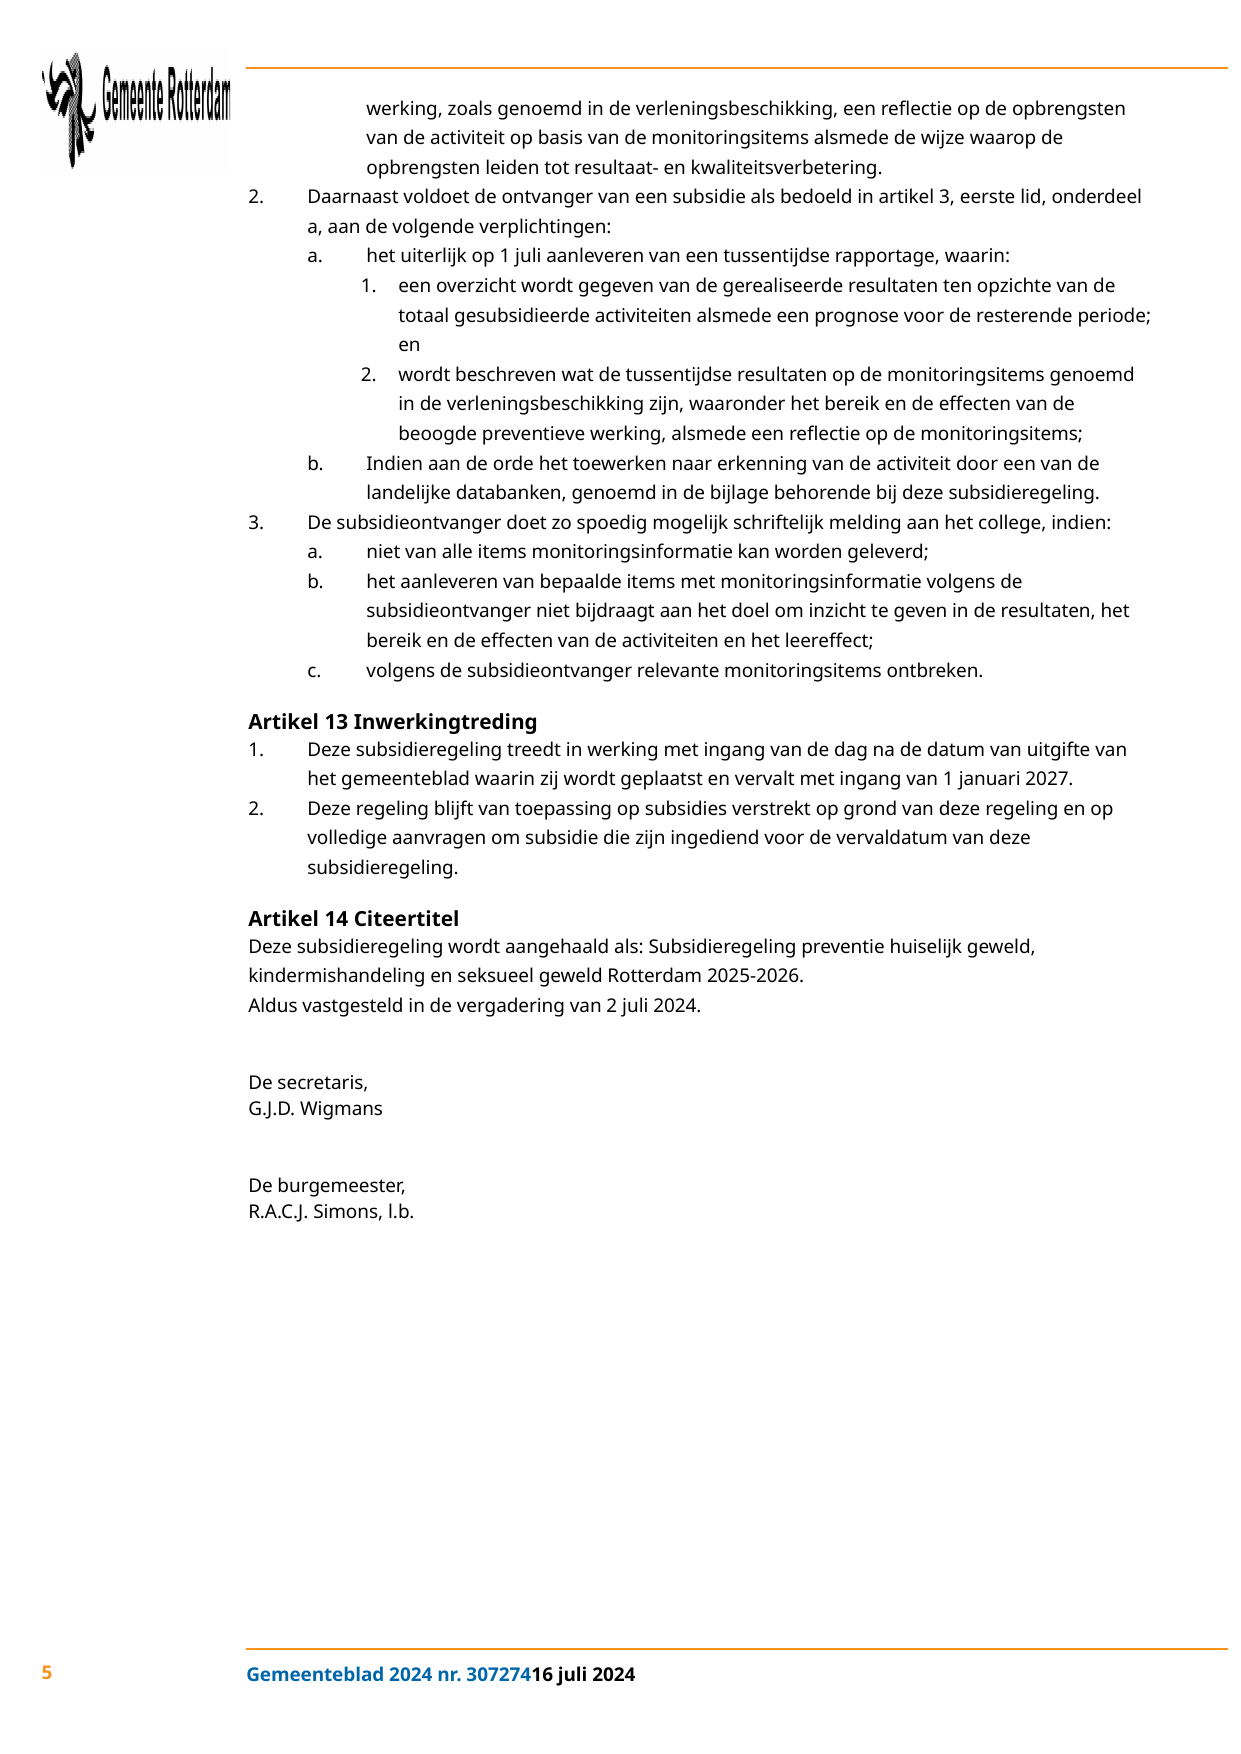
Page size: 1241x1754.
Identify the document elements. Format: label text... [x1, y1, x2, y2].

text Deze subsidieregeling wordt aangehaald als: Subsidieregeling preventie huiselijk geweld, kindermishandeling en seksueel geweld Rotterdam 2025-2026. [248, 933, 1152, 988]
text Artikel 14 Citeertitel [248, 904, 1152, 933]
list Deze regeling blijft van toepassing op subsidies verstrekt op grond van deze regeling en op volledige aanvragen om subsidie die zijn ingediend voor de vervaldatum van deze subsidieregeling. [248, 795, 1152, 880]
text Aldus vastgesteld in de vergadering van 2 juli 2024. [248, 992, 1152, 1018]
list het uiterlijk op 1 juli aanleveren van een tussentijdse rapportage, waarin: [307, 243, 1152, 268]
text De burgemeester, [248, 1172, 1152, 1198]
list De subsidieontvanger doet zo spoedig mogelijk schriftelijk melding aan het college, indien: [248, 509, 1152, 535]
list Deze subsidieregeling treedt in werking met ingang van de dag na de datum van uitgifte van het gemeenteblad waarin zij wordt geplaatst en vervalt met ingang van 1 januari 2027. [248, 736, 1152, 791]
list werking, zoals genoemd in de verleningsbeschikking, een reflectie op de opbrengsten van de activiteit op basis van de monitoringsitems alsmede de wijze waarop de opbrengsten leiden tot resultaat- en kwaliteitsverbetering. [307, 95, 1152, 180]
list niet van alle items monitoringsinformatie kan worden geleverd; [307, 538, 1152, 564]
list een overzicht wordt gegeven van de gerealiseerde resultaten ten opzichte van de totaal gesubsidieerde activiteiten alsmede een prognose voor de resterende periode; en [361, 272, 1152, 357]
text G.J.D. Wigmans [248, 1095, 1152, 1121]
list wordt beschreven wat de tussentijdse resultaten op de monitoringsitems genoemd in de verleningsbeschikking zijn, waaronder het bereik en de effecten van de beoogde preventieve werking, alsmede een reflectie op de monitoringsitems; [361, 361, 1152, 446]
list Indien aan de orde het toewerken naar erkenning van de activiteit door een van de landelijke databanken, genoemd in de bijlage behorende bij deze subsidieregeling. [307, 450, 1152, 505]
list volgens de subsidieontvanger relevante monitoringsitems ontbreken. [307, 657, 1152, 683]
text Artikel 13 Inwerkingtreding [248, 707, 1152, 736]
text De secretaris, [248, 1069, 1152, 1095]
picture [41, 47, 231, 172]
list Daarnaast voldoet de ontvanger van een subsidie als bedoeld in artikel 3, eerste lid, onderdeel a, aan de volgende verplichtingen: [248, 183, 1152, 239]
list het aanleveren van bepaalde items met monitoringsinformatie volgens de subsidieontvanger niet bijdraagt aan het doel om inzicht te geven in de resultaten, het bereik en de effecten van de activiteiten en het leereffect; [307, 568, 1152, 653]
text R.A.C.J. Simons, l.b. [248, 1198, 1152, 1224]
